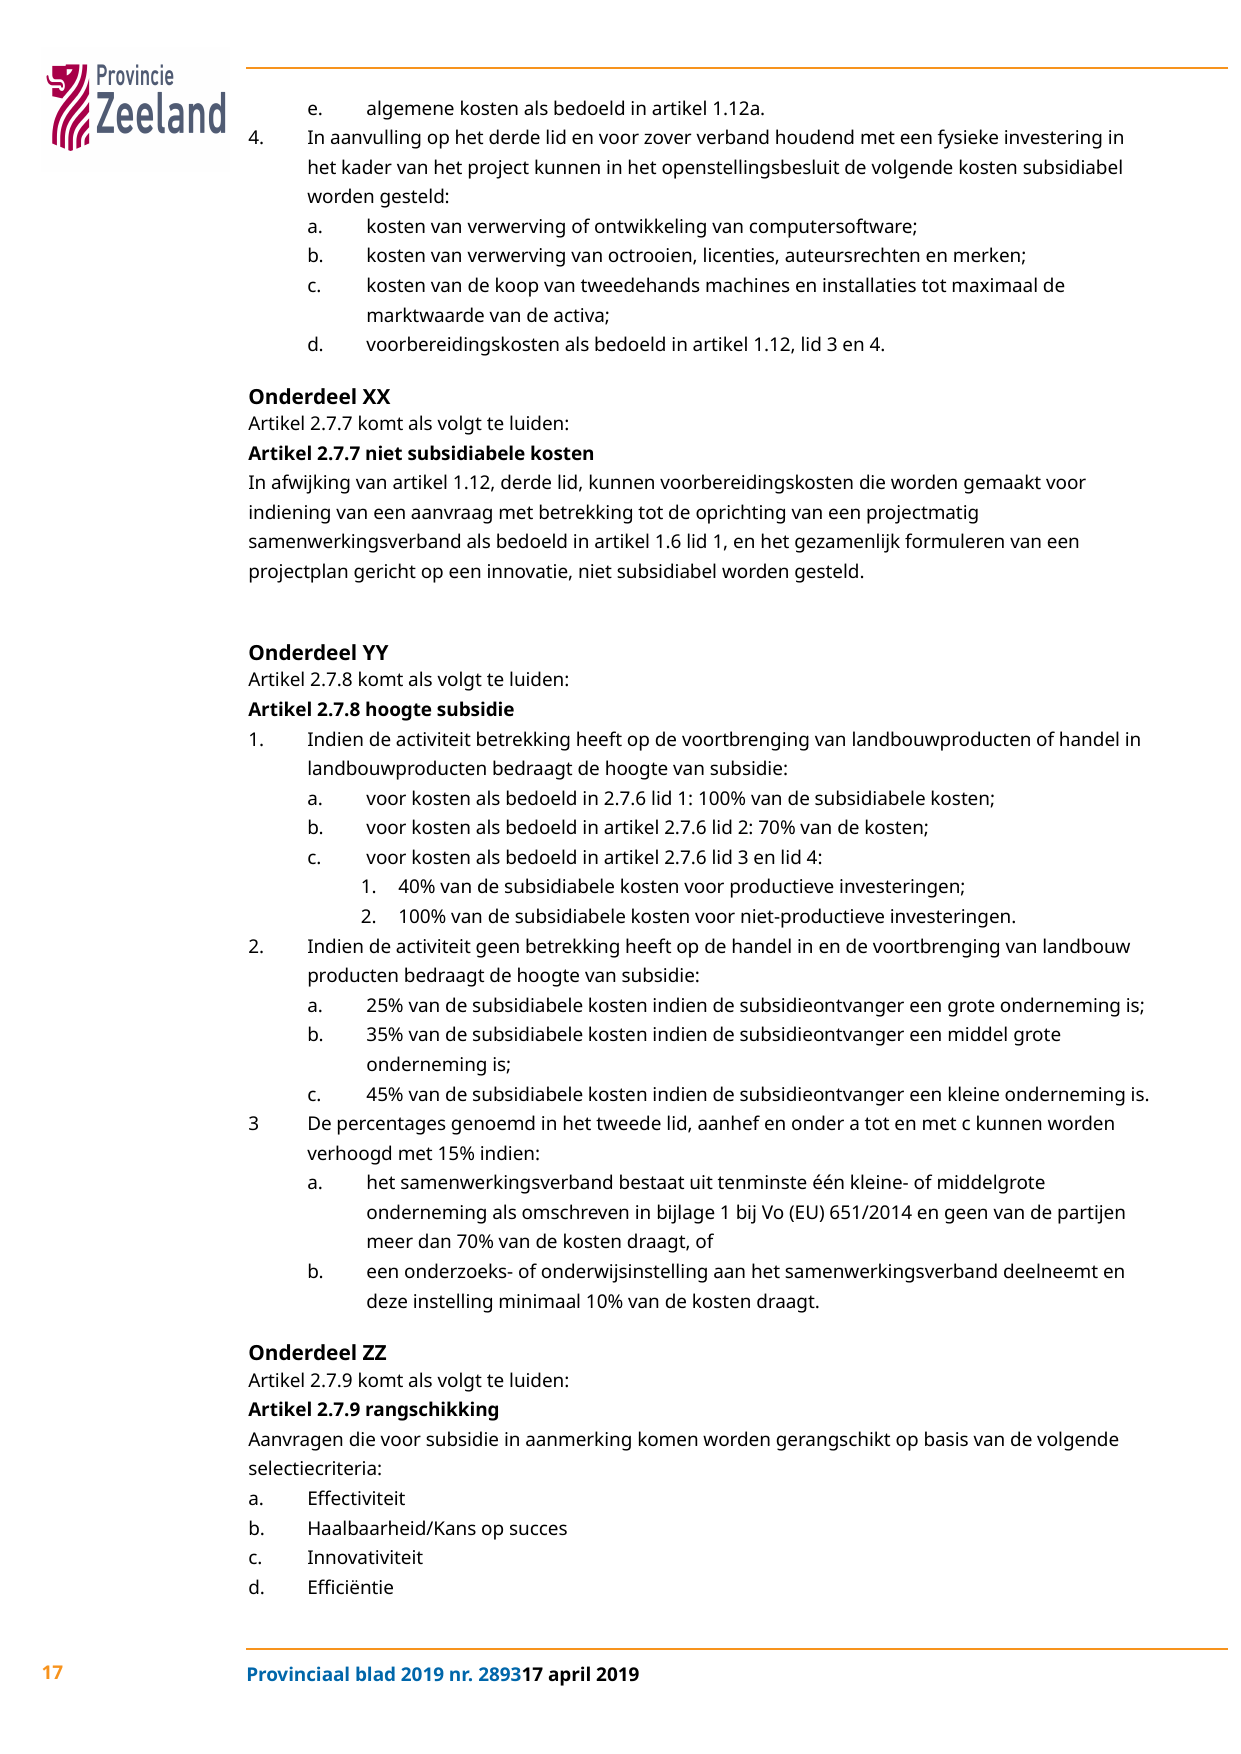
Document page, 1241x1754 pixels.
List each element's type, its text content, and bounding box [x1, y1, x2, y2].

list Indien de activiteit betrekking heeft op de voortbrenging van landbouwproducten of handel in landbouwproducten bedraagt de hoogte van subsidie: [248, 726, 1152, 781]
text Artikel 2.7.9 rangschikking [248, 1396, 1152, 1422]
text Onderdeel YY [248, 638, 1152, 667]
list voor kosten als bedoeld in artikel 2.7.6 lid 2: 70% van de kosten; [307, 814, 1152, 840]
list kosten van de koop van tweedehands machines en installaties tot maximaal de marktwaarde van de activa; [307, 272, 1152, 328]
list het samenwerkingsverband bestaat uit tenminste één kleine- of middelgrote onderneming als omschreven in bijlage 1 bij Vo (EU) 651/2014 en geen van de partijen meer dan 70% van de kosten draagt, of [307, 1169, 1152, 1254]
text Onderdeel ZZ [248, 1338, 1152, 1367]
list Haalbaarheid/Kans op succes [248, 1515, 1152, 1540]
list Innovativiteit [248, 1544, 1152, 1570]
list kosten van verwerving van octrooien, licenties, auteursrechten en merken; [307, 243, 1152, 268]
list een onderzoeks- of onderwijsinstelling aan het samenwerkingsverband deelneemt en deze instelling minimaal 10% van de kosten draagt. [307, 1258, 1152, 1314]
text Artikel 2.7.9 komt als volgt te luiden: [248, 1367, 1152, 1392]
list Effectiviteit [248, 1485, 1152, 1511]
text Aanvragen die voor subsidie in aanmerking komen worden gerangschikt op basis van de volgende selectiecriteria: [248, 1426, 1152, 1481]
list De percentages genoemd in het tweede lid, aanhef en onder a tot en met c kunnen worden verhoogd met 15% indien: [248, 1110, 1152, 1166]
list 40% van de subsidiabele kosten voor productieve investeringen; [361, 874, 1152, 899]
text In afwijking van artikel 1.12, derde lid, kunnen voorbereidingskosten die worden gemaakt voor indiening van een aanvraag met betrekking tot de oprichting van een projectmatig samenwerkingsverband als bedoeld in artikel 1.6 lid 1, en het gezamenlijk formuleren van een projectplan gericht op een innovatie, niet subsidiabel worden gesteld. [248, 469, 1152, 584]
list 45% van de subsidiabele kosten indien de subsidieontvanger een kleine onderneming is. [307, 1081, 1152, 1107]
list voorbereidingskosten als bedoeld in artikel 1.12, lid 3 en 4. [307, 331, 1152, 357]
list voor kosten als bedoeld in 2.7.6 lid 1: 100% van de subsidiabele kosten; [307, 785, 1152, 811]
list In aanvulling op het derde lid en voor zover verband houdend met een fysieke investering in het kader van het project kunnen in het openstellingsbesluit de volgende kosten subsidiabel worden gesteld: [248, 124, 1152, 209]
list kosten van verwerving of ontwikkeling van computersoftware; [307, 213, 1152, 239]
text Artikel 2.7.7 niet subsidiabele kosten [248, 440, 1152, 466]
picture [41, 47, 231, 172]
text Artikel 2.7.8 komt als volgt te luiden: [248, 667, 1152, 692]
list voor kosten als bedoeld in artikel 2.7.6 lid 3 en lid 4: [307, 844, 1152, 870]
text Onderdeel XX [248, 382, 1152, 410]
list 100% van de subsidiabele kosten voor niet-productieve investeringen. [361, 903, 1152, 929]
list Indien de activiteit geen betrekking heeft op de handel in en de voortbrenging van landbouw producten bedraagt de hoogte van subsidie: [248, 933, 1152, 988]
text Artikel 2.7.7 komt als volgt te luiden: [248, 410, 1152, 436]
text Artikel 2.7.8 hoogte subsidie [248, 696, 1152, 722]
list 25% van de subsidiabele kosten indien de subsidieontvanger een grote onderneming is; [307, 992, 1152, 1018]
list 35% van de subsidiabele kosten indien de subsidieontvanger een middel grote onderneming is; [307, 1022, 1152, 1077]
list algemene kosten als bedoeld in artikel 1.12a. [307, 95, 1152, 121]
list Efficiëntie [248, 1574, 1152, 1599]
